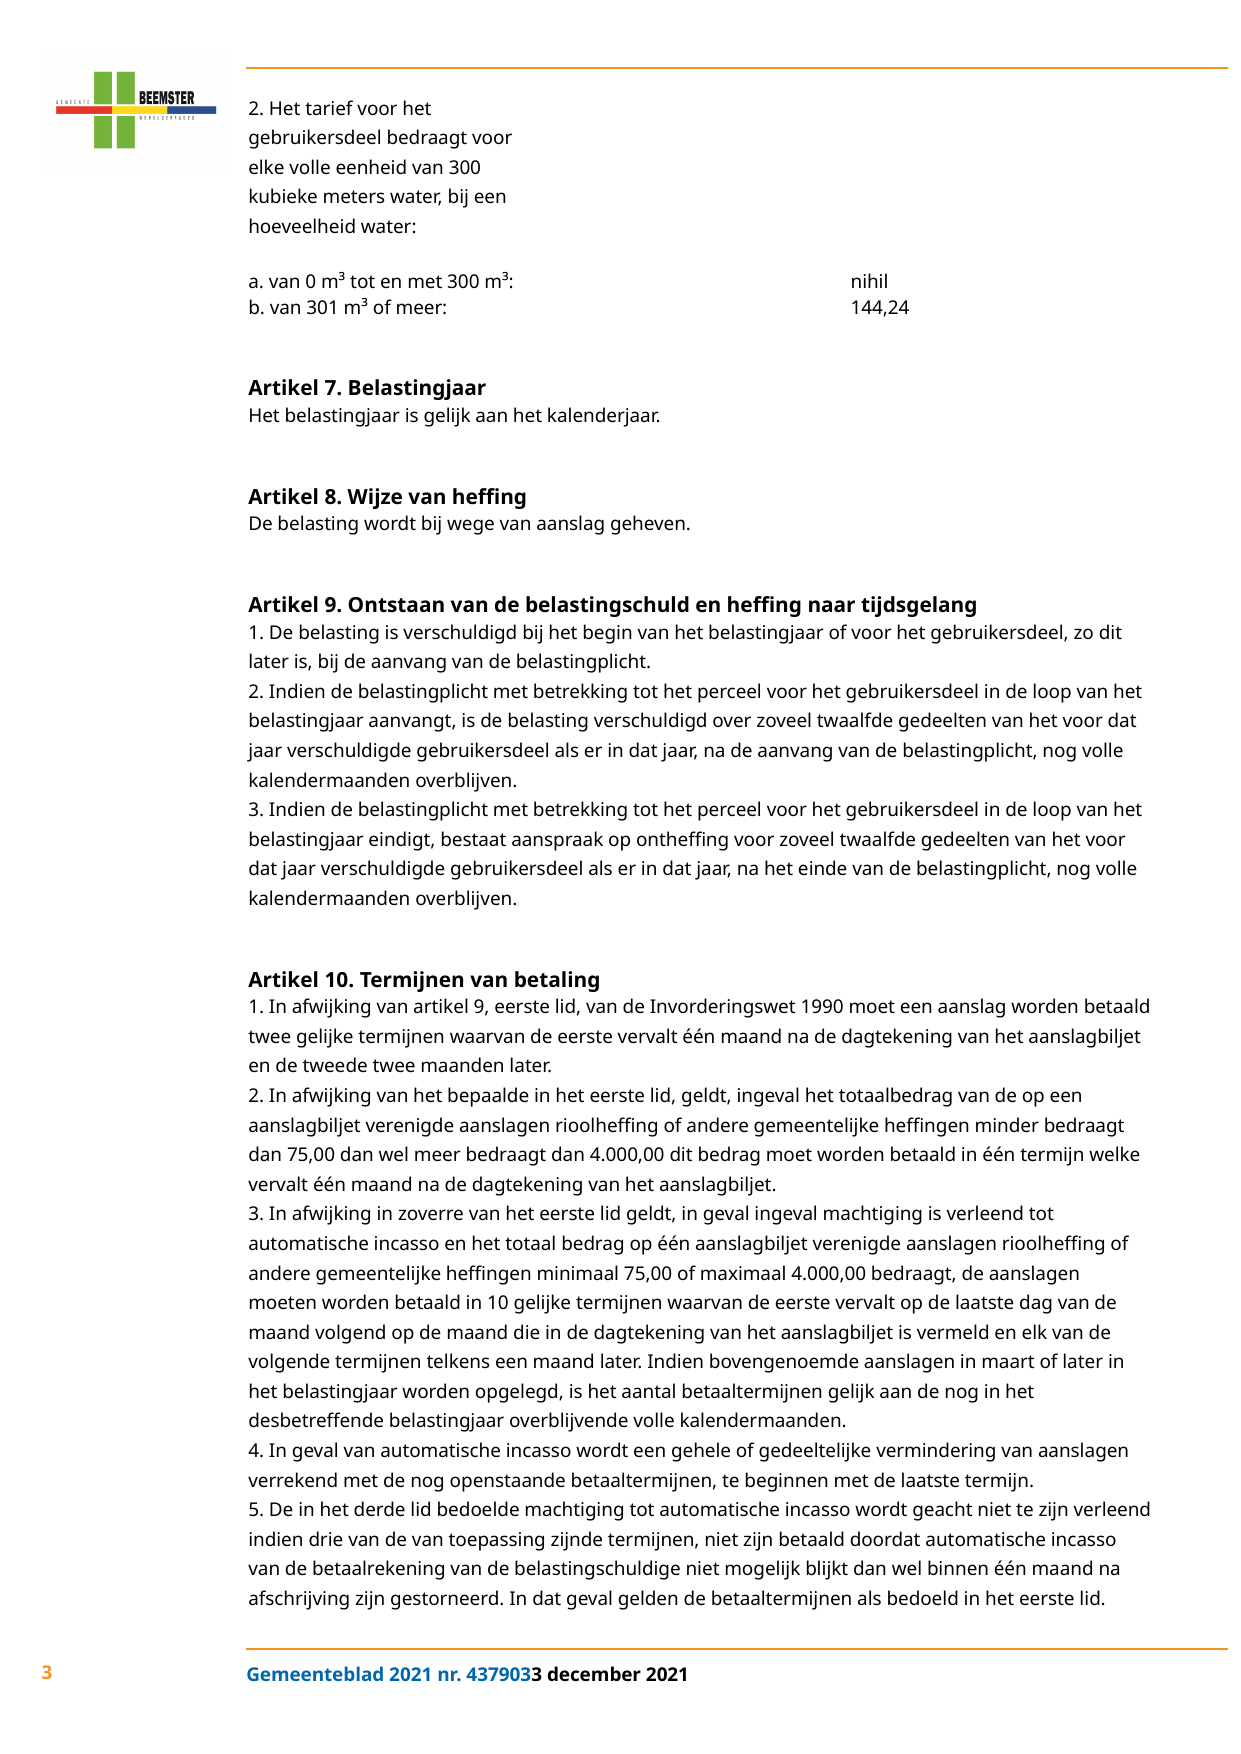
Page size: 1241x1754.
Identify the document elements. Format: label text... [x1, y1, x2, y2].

text 2. In afwijking van het bepaalde in het eerste lid, geldt, ingeval het totaalbedrag van de op een aanslagbiljet verenigde aanslagen rioolheffing of andere gemeentelijke heffingen minder bedraagt dan 75,00 dan wel meer bedraagt dan 4.000,00 dit bedrag moet worden betaald in één termijn welke vervalt één maand na de dagtekening van het aanslagbiljet. [248, 1082, 1152, 1197]
table_cell a. van 0 m³ tot en met 300 m³: [248, 269, 549, 294]
text 3. Indien de belastingplicht met betrekking tot het perceel voor het gebruikersdeel in de loop van het belastingjaar eindigt, bestaat aanspraak op ontheffing voor zoveel twaalfde gedeelten van het voor dat jaar verschuldigde gebruikersdeel als er in dat jaar, na het einde van de belastingplicht, nog volle kalendermaanden overblijven. [248, 796, 1152, 911]
text 1. De belasting is verschuldigd bij het begin van het belastingjaar of voor het gebruikersdeel, zo dit later is, bij de aanvang van de belastingplicht. [248, 619, 1152, 674]
table_cell [549, 294, 850, 349]
table_cell [549, 95, 850, 268]
text Artikel 9. Ontstaan van de belastingschuld en heffing naar tijdsgelang [248, 590, 1152, 619]
table_cell b. van 301 m³ of meer: [248, 294, 549, 349]
text 1. In afwijking van artikel 9, eerste lid, van de Invorderingswet 1990 moet een aanslag worden betaald twee gelijke termijnen waarvan de eerste vervalt één maand na de dagtekening van het aanslagbiljet en de tweede twee maanden later. [248, 993, 1152, 1078]
text De belasting wordt bij wege van aanslag geheven. [248, 510, 1152, 536]
text 3. In afwijking in zoverre van het eerste lid geldt, in geval ingeval machtiging is verleend tot automatische incasso en het totaal bedrag op één aanslagbiljet verenigde aanslagen rioolheffing of andere gemeentelijke heffingen minimaal 75,00 of maximaal 4.000,00 bedraagt, de aanslagen moeten worden betaald in 10 gelijke termijnen waarvan de eerste vervalt op de laatste dag van de maand volgend op de maand die in de dagtekening van het aanslagbiljet is vermeld en elk van de volgende termijnen telkens een maand later. Indien bovengenoemde aanslagen in maart of later in het belastingjaar worden opgelegd, is het aantal betaaltermijnen gelijk aan de nog in het desbetreffende belastingjaar overblijvende volle kalendermaanden. [248, 1201, 1152, 1433]
table_cell nihil [850, 269, 1152, 294]
text Artikel 10. Termijnen van betaling [248, 965, 1152, 993]
table_cell 144,24 [850, 294, 1152, 349]
picture [41, 47, 231, 172]
text Artikel 8. Wijze van heffing [248, 482, 1152, 510]
table_cell 2. Het tarief voor het gebruikersdeel bedraagt voor elke volle eenheid van 300 kubieke meters water, bij een hoeveelheid water: [248, 95, 549, 268]
table_cell [850, 95, 1152, 268]
text Het belastingjaar is gelijk aan het kalenderjaar. [248, 402, 1152, 428]
text 4. In geval van automatische incasso wordt een gehele of gedeeltelijke vermindering van aanslagen verrekend met de nog openstaande betaaltermijnen, te beginnen met de laatste termijn. [248, 1437, 1152, 1493]
table_cell [549, 269, 850, 294]
text 5. De in het derde lid bedoelde machtiging tot automatische incasso wordt geacht niet te zijn verleend indien drie van de van toepassing zijnde termijnen, niet zijn betaald doordat automatische incasso van de betaalrekening van de belastingschuldige niet mogelijk blijkt dan wel binnen één maand na afschrijving zijn gestorneerd. In dat geval gelden de betaaltermijnen als bedoeld in het eerste lid. [248, 1496, 1152, 1611]
text 2. Indien de belastingplicht met betrekking tot het perceel voor het gebruikersdeel in de loop van het belastingjaar aanvangt, is de belasting verschuldigd over zoveel twaalfde gedeelten van het voor dat jaar verschuldigde gebruikersdeel als er in dat jaar, na de aanvang van de belastingplicht, nog volle kalendermaanden overblijven. [248, 678, 1152, 792]
text Artikel 7. Belastingjaar [248, 373, 1152, 402]
